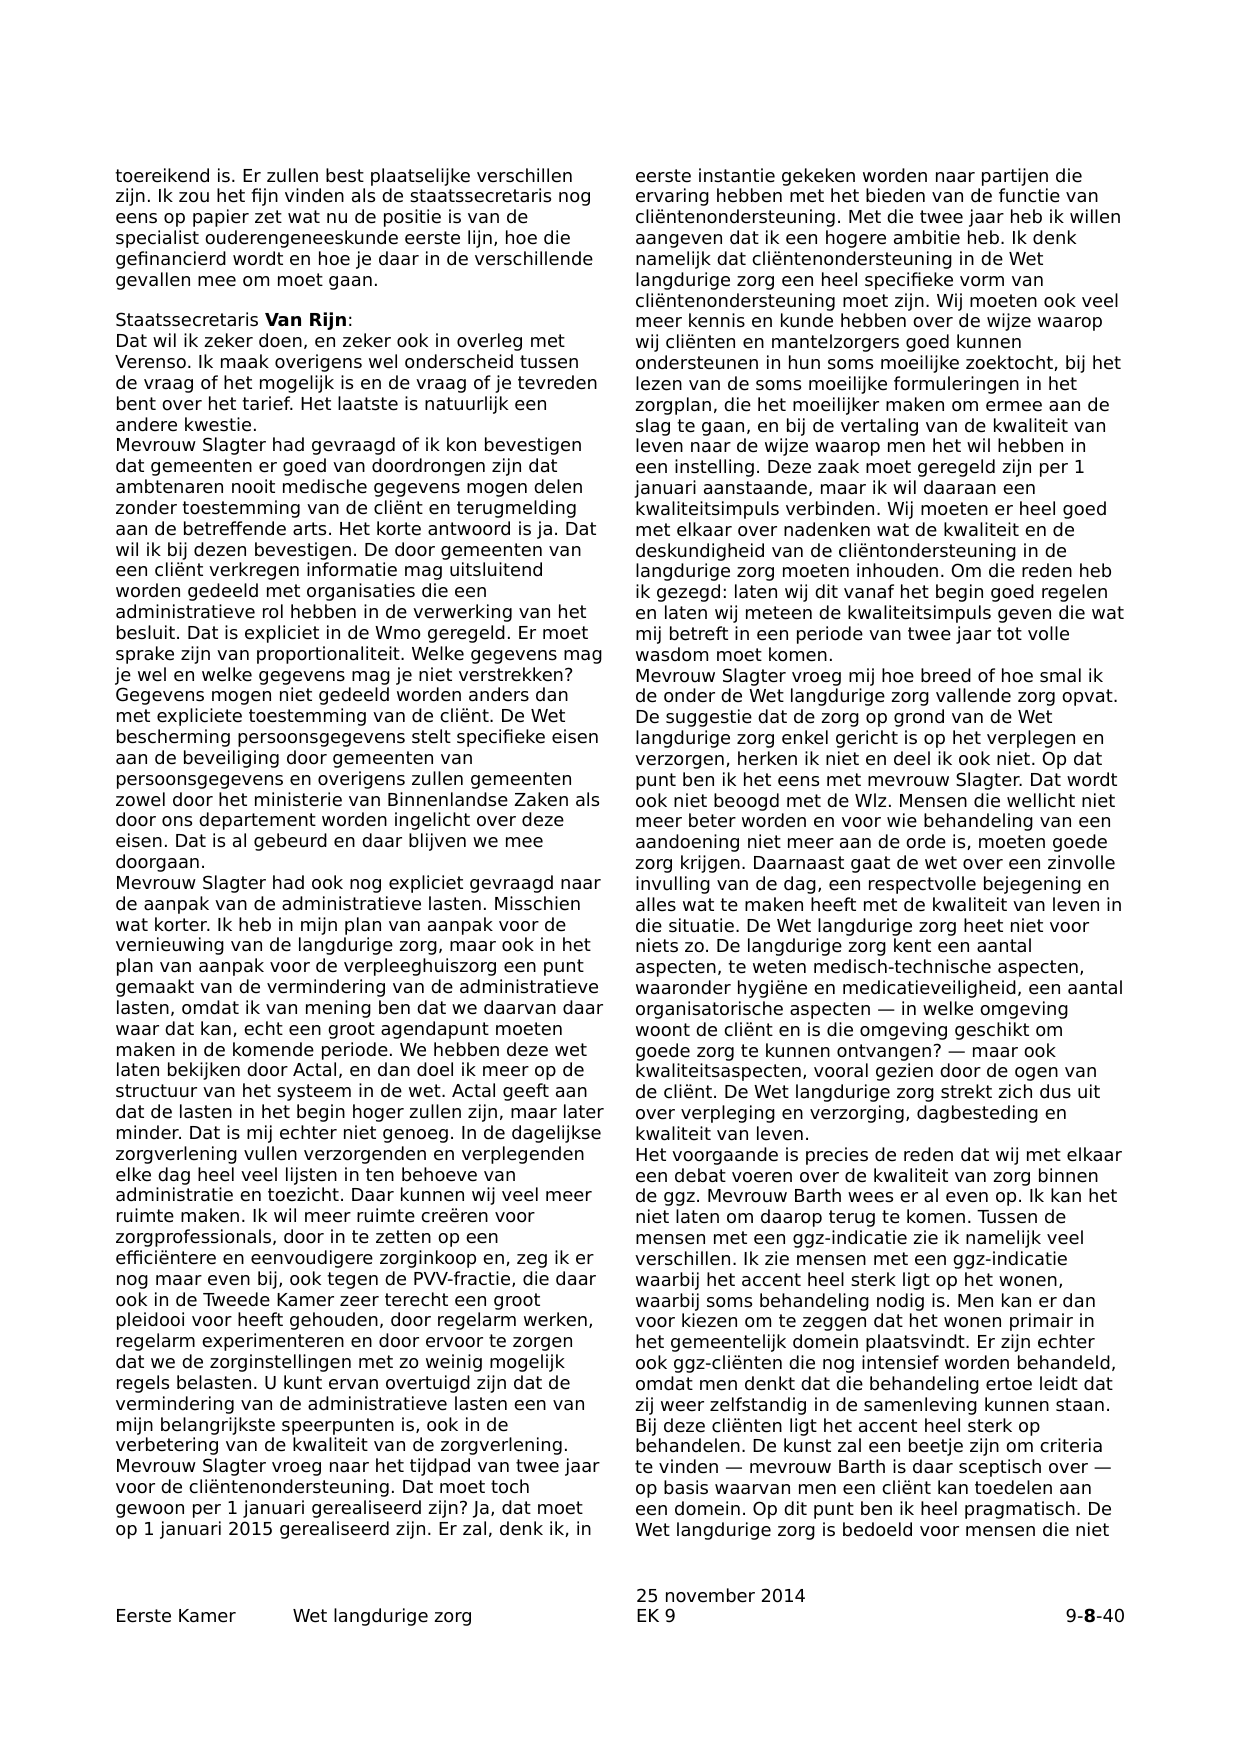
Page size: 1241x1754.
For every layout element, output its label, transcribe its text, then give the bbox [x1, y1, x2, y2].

text Het voorgaande is precies de reden dat wij met elkaar een debat voeren over de kwaliteit van zorg binnen de ggz. Mevrouw Barth wees er al even op. Ik kan het niet laten om daarop terug te komen. Tussen de mensen met een ggz-indicatie zie ik namelijk veel verschillen. Ik zie mensen met een ggz-indicatie waarbij het accent heel sterk ligt op het wonen, waarbij soms behandeling nodig is. Men kan er dan voor kiezen om te zeggen dat het wonen primair in het gemeentelijk domein plaatsvindt. Er zijn echter ook ggz-cliënten die nog intensief worden behandeld, omdat men denkt dat die behandeling ertoe leidt dat zij weer zelfstandig in de samenleving kunnen staan. Bij deze cliënten ligt het accent heel sterk op behandelen. De kunst zal een beetje zijn om criteria te vinden — mevrouw Barth is daar sceptisch over — op basis waarvan men een cliënt kan toedelen aan een domein. Op dit punt ben ik heel pragmatisch. De Wet langdurige zorg is bedoeld voor mensen die niet [635, 1144, 1125, 1540]
text Mevrouw Slagter had gevraagd of ik kon bevestigen dat gemeenten er goed van doordrongen zijn dat ambtenaren nooit medische gegevens mogen delen zonder toestemming van de cliënt en terugmelding aan de betreffende arts. Het korte antwoord is ja. Dat wil ik bij dezen bevestigen. De door gemeenten van een cliënt verkregen informatie mag uitsluitend worden gedeeld met organisaties die een administratieve rol hebben in de verwerking van het besluit. Dat is expliciet in de Wmo geregeld. Er moet sprake zijn van proportionaliteit. Welke gegevens mag je wel en welke gegevens mag je niet verstrekken? Gegevens mogen niet gedeeld worden anders dan met expliciete toestemming van de cliënt. De Wet bescherming persoonsgegevens stelt specifieke eisen aan de beveiliging door gemeenten van persoonsgegevens en overigens zullen gemeenten zowel door het ministerie van Binnenlandse Zaken als door ons departement worden ingelicht over deze eisen. Dat is al gebeurd en daar blijven we mee doorgaan. [115, 435, 605, 873]
text Mevrouw Slagter had ook nog expliciet gevraagd naar de aanpak van de administratieve lasten. Misschien wat korter. Ik heb in mijn plan van aanpak voor de vernieuwing van de langdurige zorg, maar ook in het plan van aanpak voor de verpleeghuiszorg een punt gemaakt van de vermindering van de administratieve lasten, omdat ik van mening ben dat we daarvan daar waar dat kan, echt een groot agendapunt moeten maken in de komende periode. We hebben deze wet laten bekijken door Actal, en dan doel ik meer op de structuur van het systeem in de wet. Actal geeft aan dat de lasten in het begin hoger zullen zijn, maar later minder. Dat is mij echter niet genoeg. In de dagelijkse zorgverlening vullen verzorgenden en verplegenden elke dag heel veel lijsten in ten behoeve van administratie en toezicht. Daar kunnen wij veel meer ruimte maken. Ik wil meer ruimte creëren voor zorgprofessionals, door in te zetten op een efficiëntere en eenvoudigere zorginkoop en, zeg ik er nog maar even bij, ook tegen de PVV-fractie, die daar ook in de Tweede Kamer zeer terecht een groot pleidooi voor heeft gehouden, door regelarm werken, regelarm experimenteren en door ervoor te zorgen dat we de zorginstellingen met zo weinig mogelijk regels belasten. U kunt ervan overtuigd zijn dat de vermindering van de administratieve lasten een van mijn belangrijkste speerpunten is, ook in de verbetering van de kwaliteit van de zorgverlening. [115, 873, 605, 1456]
text Mevrouw Slagter vroeg mij hoe breed of hoe smal ik de onder de Wet langdurige zorg vallende zorg opvat. De suggestie dat de zorg op grond van de Wet langdurige zorg enkel gericht is op het verplegen en verzorgen, herken ik niet en deel ik ook niet. Op dat punt ben ik het eens met mevrouw Slagter. Dat wordt ook niet beoogd met de Wlz. Mensen die wellicht niet meer beter worden en voor wie behandeling van een aandoening niet meer aan de orde is, moeten goede zorg krijgen. Daarnaast gaat de wet over een zinvolle invulling van de dag, een respectvolle bejegening en alles wat te maken heeft met de kwaliteit van leven in die situatie. De Wet langdurige zorg heet niet voor niets zo. De langdurige zorg kent een aantal aspecten, te weten medisch-technische aspecten, waaronder hygiëne en medicatieveiligheid, een aantal organisatorische aspecten — in welke omgeving woont de cliënt en is die omgeving geschikt om goede zorg te kunnen ontvangen? — maar ook kwaliteitsaspecten, vooral gezien door de ogen van de cliënt. De Wet langdurige zorg strekt zich dus uit over verpleging en verzorging, dagbesteding en kwaliteit van leven. [635, 665, 1125, 1144]
text eerste instantie gekeken worden naar partijen die ervaring hebben met het bieden van de functie van cliëntenondersteuning. Met die twee jaar heb ik willen aangeven dat ik een hogere ambitie heb. Ik denk namelijk dat cliëntenondersteuning in de Wet langdurige zorg een heel specifieke vorm van cliëntenondersteuning moet zijn. Wij moeten ook veel meer kennis en kunde hebben over de wijze waarop wij cliënten en mantelzorgers goed kunnen ondersteunen in hun soms moeilijke zoektocht, bij het lezen van de soms moeilijke formuleringen in het zorgplan, die het moeilijker maken om ermee aan de slag te gaan, en bij de vertaling van de kwaliteit van leven naar de wijze waarop men het wil hebben in een instelling. Deze zaak moet geregeld zijn per 1 januari aanstaande, maar ik wil daaraan een kwaliteitsimpuls verbinden. Wij moeten er heel goed met elkaar over nadenken wat de kwaliteit en de deskundigheid van de cliëntondersteuning in de langdurige zorg moeten inhouden. Om die reden heb ik gezegd: laten wij dit vanaf het begin goed regelen en laten wij meteen de kwaliteitsimpuls geven die wat mij betreft in een periode van twee jaar tot volle wasdom moet komen. [635, 165, 1125, 665]
text toereikend is. Er zullen best plaatselijke verschillen zijn. Ik zou het fijn vinden als de staatssecretaris nog eens op papier zet wat nu de positie is van de specialist ouderengeneeskunde eerste lijn, hoe die gefinancierd wordt en hoe je daar in de verschillende gevallen mee om moet gaan. [115, 165, 605, 290]
text Staatssecretaris Van Rijn: [115, 310, 605, 331]
text Dat wil ik zeker doen, en zeker ook in overleg met Verenso. Ik maak overigens wel onderscheid tussen de vraag of het mogelijk is en de vraag of je tevreden bent over het tarief. Het laatste is natuurlijk een andere kwestie. [115, 331, 605, 435]
text Mevrouw Slagter vroeg naar het tijdpad van twee jaar voor de cliëntenondersteuning. Dat moet toch gewoon per 1 januari gerealiseerd zijn? Ja, dat moet op 1 januari 2015 gerealiseerd zijn. Er zal, denk ik, in [115, 1456, 605, 1539]
